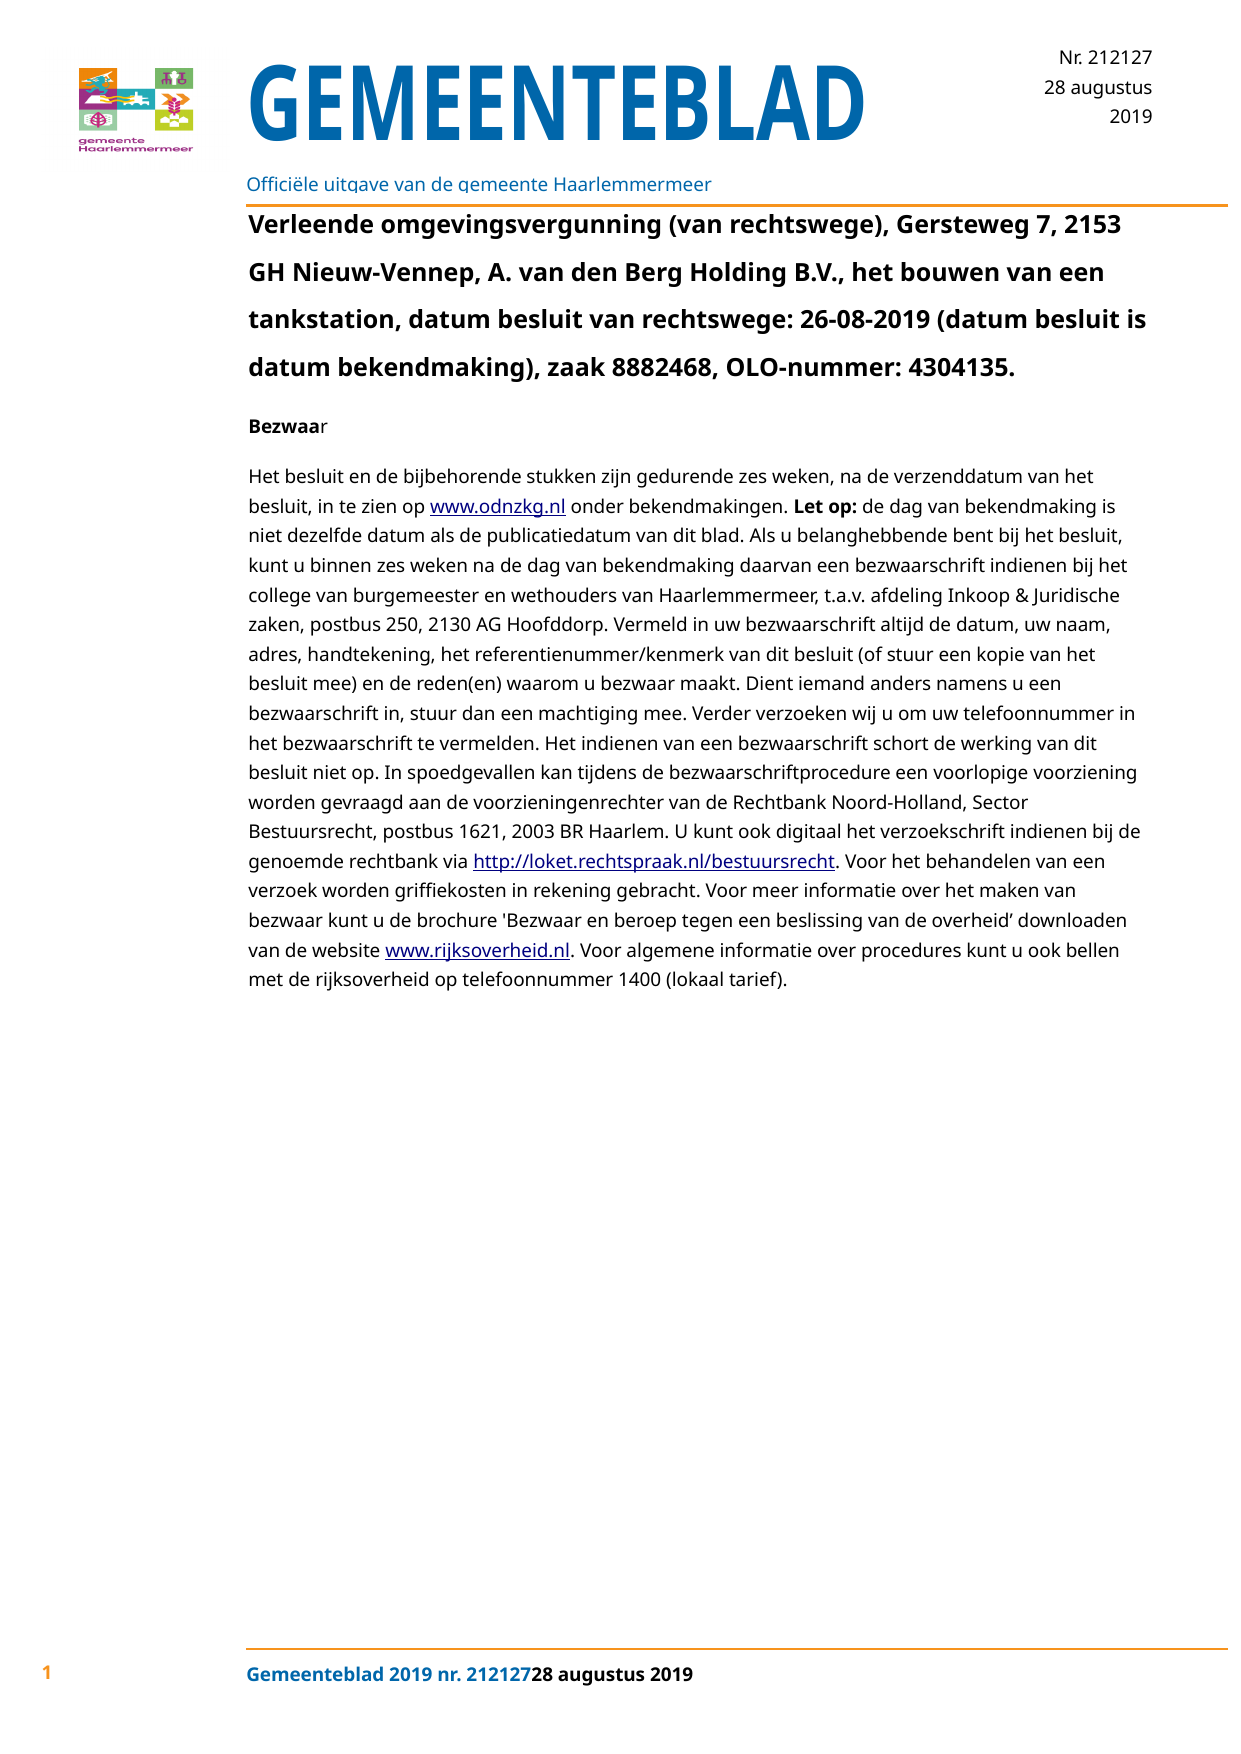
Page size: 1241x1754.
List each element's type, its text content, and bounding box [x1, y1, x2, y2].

text Het besluit en de bijbehorende stukken zijn gedurende zes weken, na de verzenddatum van het besluit, in te zien op www.odnzkg.nl onder bekendmakingen. Let op: de dag van bekendmaking is niet dezelfde datum als de publicatiedatum van dit blad. Als u belanghebbende bent bij het besluit, kunt u binnen zes weken na de dag van bekendmaking daarvan een bezwaarschrift indienen bij het college van burgemeester en wethouders van Haarlemmermeer, t.a.v. afdeling Inkoop & Juridische zaken, postbus 250, 2130 AG Hoofddorp. Vermeld in uw bezwaarschrift altijd de datum, uw naam, adres, handtekening, het referentienummer/kenmerk van dit besluit (of stuur een kopie van het besluit mee) en de reden(en) waarom u bezwaar maakt. Dient iemand anders namens u een bezwaarschrift in, stuur dan een machtiging mee. Verder verzoeken wij u om uw telefoonnummer in het bezwaarschrift te vermelden. Het indienen van een bezwaarschrift schort de werking van dit besluit niet op. In spoedgevallen kan tijdens de bezwaarschriftprocedure een voorlopige voorziening worden gevraagd aan de voorzieningenrechter van de Rechtbank Noord-Holland, Sector Bestuursrecht, postbus 1621, 2003 BR Haarlem. U kunt ook digitaal het verzoekschrift indienen bij de genoemde rechtbank via http://loket.rechtspraak.nl/bestuursrecht. Voor het behandelen van een verzoek worden griffiekosten in rekening gebracht. Voor meer informatie over het maken van bezwaar kunt u de brochure 'Bezwaar en beroep tegen een beslissing van de overheid’ downloaden van de website www.rijksoverheid.nl. Voor algemene informatie over procedures kunt u ook bellen met de rijksoverheid op telefoonnummer 1400 (lokaal tarief). [248, 463, 1152, 992]
text Bezwaar [248, 413, 1152, 439]
text Verleende omgevingsvergunning (van rechtswege), Gersteweg 7, 2153 GH Nieuw-Vennep, A. van den Berg Holding B.V., het bouwen van een tankstation, datum besluit van rechtswege: 26-08-2019 (datum besluit is datum bekendmaking), zaak 8882468, OLO-nummer: 4304135. [248, 207, 1152, 384]
picture [41, 47, 231, 172]
